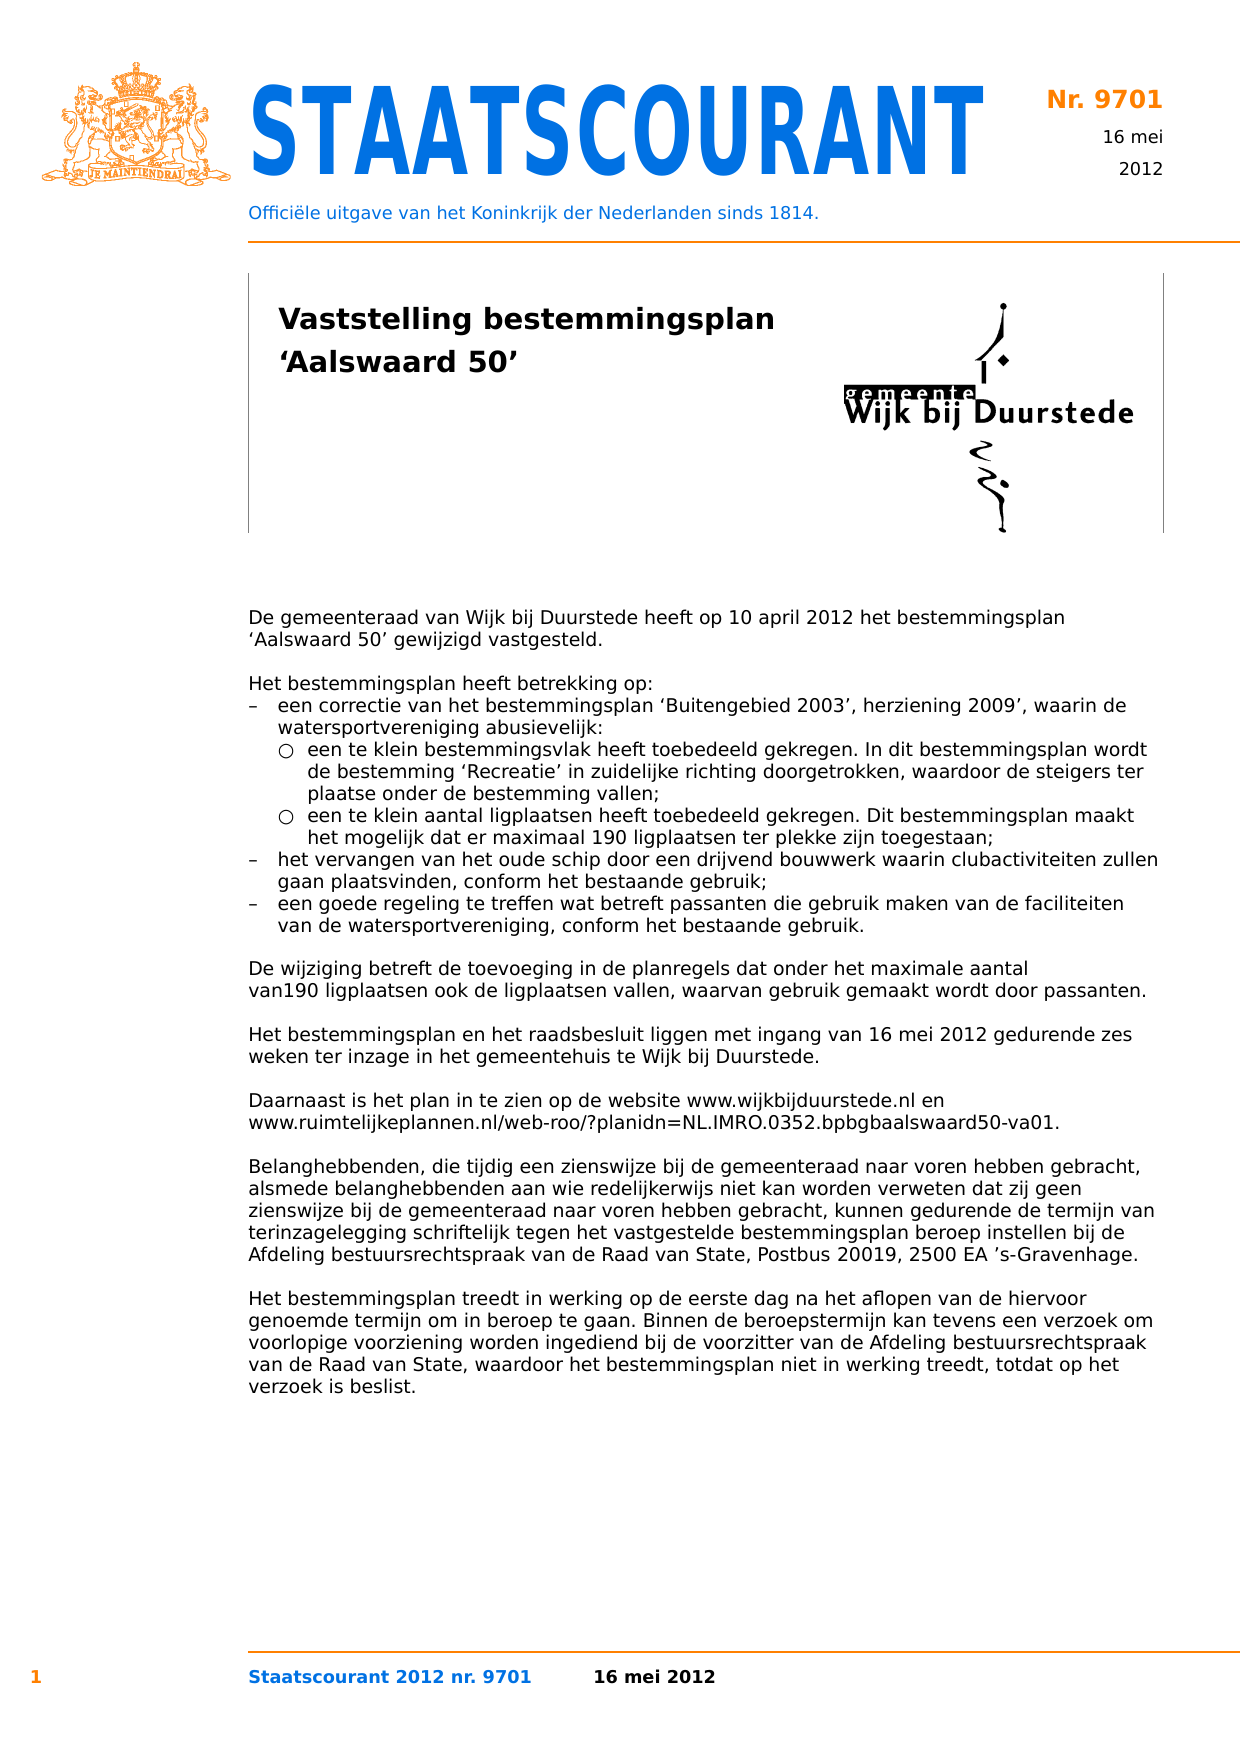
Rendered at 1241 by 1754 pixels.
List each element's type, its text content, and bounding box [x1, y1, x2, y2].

text Het bestemmingsplan heeft betrekking op: [248, 673, 1163, 695]
text De gemeenteraad van Wijk bij Duurstede heeft op 10 april 2012 het bestemmingsplan ‘Aalswaard 50’ gewijzigd vastgesteld. [248, 607, 1163, 651]
subtitle Vaststelling bestemmingsplan ‘Aalswaard 50’ [249, 273, 1163, 533]
table_header STAATSCOURANT [248, 62, 998, 203]
table_header [25, 62, 248, 241]
text – het vervangen van het oude schip door een drijvend bouwwerk waarin clubactiviteiten zullen gaan plaatsvinden, conform het bestaande gebruik; [248, 848, 1163, 892]
text – een goede regeling te treffen wat betreft passanten die gebruik maken van de faciliteiten van de watersportvereniging, conform het bestaande gebruik. [248, 892, 1163, 936]
table_cell 16 mei [998, 121, 1240, 153]
picture [41, 62, 231, 186]
text Het bestemmingsplan en het raadsbesluit liggen met ingang van 16 mei 2012 gedurende zes weken ter inzage in het gemeentehuis te Wijk bij Duurstede. [248, 1024, 1163, 1068]
table_cell 2012 [998, 153, 1240, 203]
table_header Nr. 9701 [998, 62, 1240, 121]
text Daarnaast is het plan in te zien op de website www.wijkbijduurstede.nl en www.ruimtelijkeplannen.nl/web-roo/?planidn=NL.IMRO.0352.bpbgbaalswaard50-va01. [248, 1090, 1163, 1134]
text Het bestemmingsplan treedt in werking op de eerste dag na het aflopen van de hiervoor genoemde termijn om in beroep te gaan. Binnen de beroepstermijn kan tevens een verzoek om voorlopige voorziening worden ingediend bij de voorzitter van de Afdeling bestuursrechtspraak van de Raad van State, waardoor het bestemmingsplan niet in werking treedt, totdat op het verzoek is beslist. [248, 1288, 1163, 1397]
table_cell Officiële uitgave van het Koninkrijk der Nederlanden sinds 1814. [248, 203, 1240, 241]
text ○ een te klein aantal ligplaatsen heeft toebedeeld gekregen. Dit bestemmingsplan maakt het mogelijk dat er maximaal 190 ligplaatsen ter plekke zijn toegestaan; [278, 804, 1163, 848]
text – een correctie van het bestemmingsplan ‘Buitengebied 2003’, herziening 2009’, waarin de watersportvereniging abusievelijk: [248, 695, 1163, 739]
text Belanghebbenden, die tijdig een zienswijze bij de gemeenteraad naar voren hebben gebracht, alsmede belanghebbenden aan wie redelijkerwijs niet kan worden verweten dat zij geen zienswijze bij de gemeenteraad naar voren hebben gebracht, kunnen gedurende de termijn van terinzagelegging schriftelijk tegen het vastgestelde bestemmingsplan beroep instellen bij de Afdeling bestuursrechtspraak van de Raad van State, Postbus 20019, 2500 EA ’s-Gravenhage. [248, 1156, 1163, 1266]
picture [844, 302, 1134, 533]
text ○ een te klein bestemmingsvlak heeft toebedeeld gekregen. In dit bestemmingsplan wordt de bestemming ‘Recreatie’ in zuidelijke richting doorgetrokken, waardoor de steigers ter plaatse onder de bestemming vallen; [278, 739, 1163, 804]
text De wijziging betreft de toevoeging in de planregels dat onder het maximale aantal van190 ligplaatsen ook de ligplaatsen vallen, waarvan gebruik gemaakt wordt door passanten. [248, 958, 1163, 1002]
